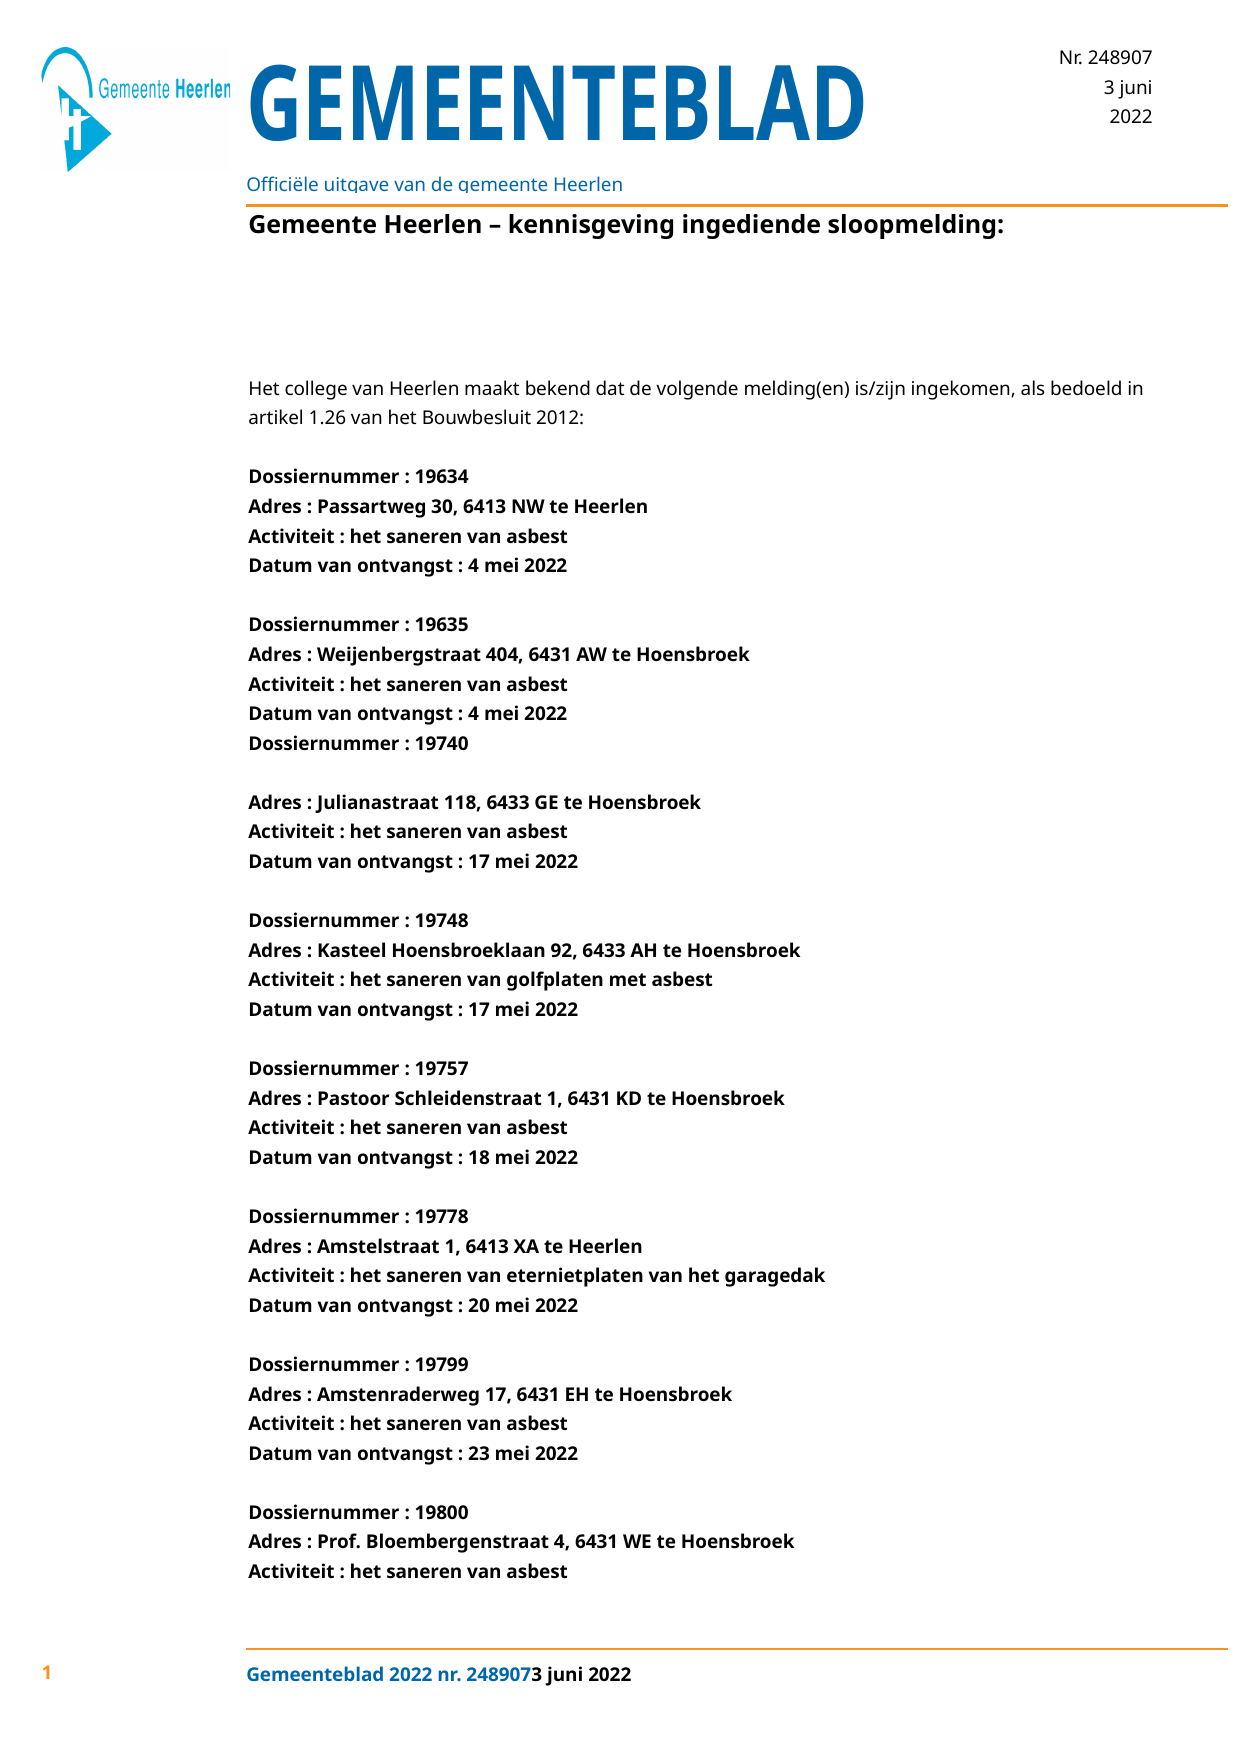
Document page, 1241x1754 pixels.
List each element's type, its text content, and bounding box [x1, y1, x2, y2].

text Adres : Julianastraat 118, 6433 GE te Hoensbroek [248, 789, 1152, 815]
text Activiteit : het saneren van asbest [248, 1410, 1152, 1436]
text Activiteit : het saneren van golfplaten met asbest [248, 967, 1152, 992]
text Adres : Kasteel Hoensbroeklaan 92, 6433 AH te Hoensbroek [248, 937, 1152, 963]
text Dossiernummer : 19634 [248, 464, 1152, 489]
text Het college van Heerlen maakt bekend dat de volgende melding(en) is/zijn ingekomen, als bedoeld in artikel 1.26 van het Bouwbesluit 2012: [248, 375, 1152, 430]
text Adres : Amstelstraat 1, 6413 XA te Heerlen [248, 1233, 1152, 1258]
text Dossiernummer : 19757 [248, 1055, 1152, 1081]
text Adres : Prof. Bloembergenstraat 4, 6431 WE te Hoensbroek [248, 1529, 1152, 1554]
text Dossiernummer : 19778 [248, 1203, 1152, 1229]
text Adres : Pastoor Schleidenstraat 1, 6431 KD te Hoensbroek [248, 1085, 1152, 1111]
text Activiteit : het saneren van asbest [248, 671, 1152, 696]
text Dossiernummer : 19800 [248, 1499, 1152, 1525]
text Dossiernummer : 19799 [248, 1351, 1152, 1377]
text Activiteit : het saneren van asbest [248, 523, 1152, 548]
text Datum van ontvangst : 4 mei 2022 [248, 700, 1152, 726]
text Adres : Weijenbergstraat 404, 6431 AW te Hoensbroek [248, 641, 1152, 667]
text Adres : Passartweg 30, 6413 NW te Heerlen [248, 493, 1152, 519]
text Activiteit : het saneren van asbest [248, 1114, 1152, 1140]
text Datum van ontvangst : 20 mei 2022 [248, 1292, 1152, 1318]
text Gemeente Heerlen – kennisgeving ingediende sloopmelding: [248, 207, 1152, 241]
text Datum van ontvangst : 17 mei 2022 [248, 996, 1152, 1022]
picture [41, 47, 59, 70]
text Adres : Amstenraderweg 17, 6431 EH te Hoensbroek [248, 1381, 1152, 1406]
text Datum van ontvangst : 23 mei 2022 [248, 1440, 1152, 1466]
picture [41, 47, 231, 172]
text Dossiernummer : 19740 [248, 730, 1152, 756]
text Dossiernummer : 19635 [248, 612, 1152, 637]
text Datum van ontvangst : 4 mei 2022 [248, 552, 1152, 578]
text Activiteit : het saneren van asbest [248, 819, 1152, 844]
text Activiteit : het saneren van asbest [248, 1558, 1152, 1584]
text Datum van ontvangst : 17 mei 2022 [248, 848, 1152, 874]
text Activiteit : het saneren van eternietplaten van het garagedak [248, 1262, 1152, 1288]
text Dossiernummer : 19748 [248, 907, 1152, 933]
text Datum van ontvangst : 18 mei 2022 [248, 1144, 1152, 1170]
